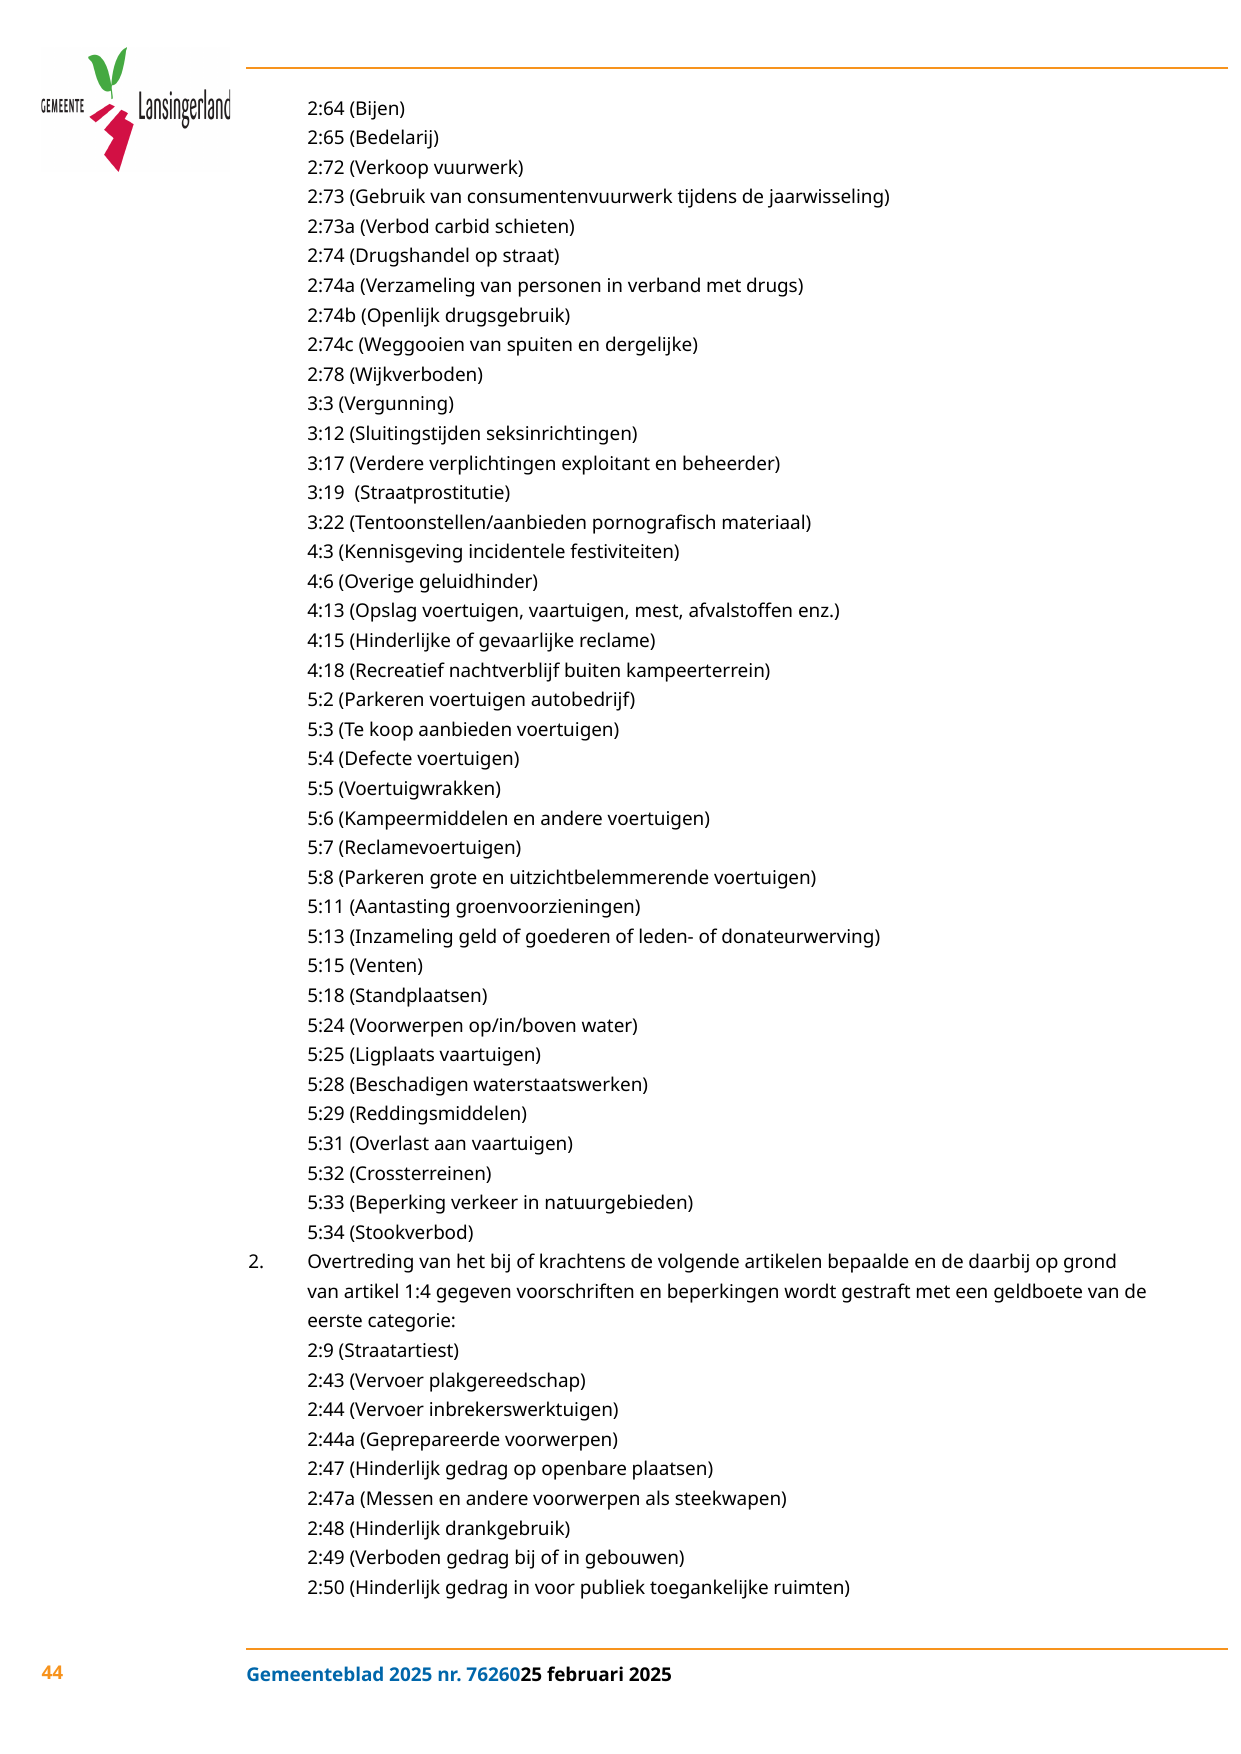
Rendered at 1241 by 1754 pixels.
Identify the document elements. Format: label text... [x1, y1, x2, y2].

list 2:74 (Drugshandel op straat) [248, 243, 1152, 268]
list 5:29 (Reddingsmiddelen) [248, 1101, 1152, 1126]
list 3:17 (Verdere verplichtingen exploitant en beheerder) [248, 450, 1152, 476]
list 4:3 (Kennisgeving incidentele festiviteiten) [248, 538, 1152, 564]
list 5:34 (Stookverbod) [248, 1219, 1152, 1245]
list 2:43 (Vervoer plakgereedschap) [248, 1367, 1152, 1393]
list 2:73a (Verbod carbid schieten) [248, 213, 1152, 239]
list 2:9 (Straatartiest) [248, 1337, 1152, 1363]
list 5:32 (Crossterreinen) [248, 1160, 1152, 1186]
list 4:13 (Opslag voertuigen, vaartuigen, mest, afvalstoffen enz.) [248, 598, 1152, 623]
list 3:12 (Sluitingstijden seksinrichtingen) [248, 420, 1152, 446]
list 5:28 (Beschadigen waterstaatswerken) [248, 1071, 1152, 1097]
list 4:18 (Recreatief nachtverblijf buiten kampeerterrein) [248, 657, 1152, 683]
list 5:24 (Voorwerpen op/in/boven water) [248, 1012, 1152, 1038]
picture [41, 47, 231, 172]
list 3:22 (Tentoonstellen/aanbieden pornografisch materiaal) [248, 509, 1152, 535]
list 2:44 (Vervoer inbrekerswerktuigen) [248, 1396, 1152, 1422]
list Overtreding van het bij of krachtens de volgende artikelen bepaalde en de daarbij op grond van artikel 1:4 gegeven voorschriften en beperkingen wordt gestraft met een geldboete van de eerste categorie: [248, 1248, 1152, 1333]
list 2:73 (Gebruik van consumentenvuurwerk tijdens de jaarwisseling) [248, 183, 1152, 209]
list 2:74a (Verzameling van personen in verband met drugs) [248, 272, 1152, 298]
list 2:50 (Hinderlijk gedrag in voor publiek toegankelijke ruimten) [248, 1574, 1152, 1600]
list 5:6 (Kampeermiddelen en andere voertuigen) [248, 805, 1152, 831]
list 2:49 (Verboden gedrag bij of in gebouwen) [248, 1544, 1152, 1570]
list 5:5 (Voertuigwrakken) [248, 775, 1152, 801]
list 3:19 (Straatprostitutie) [248, 479, 1152, 505]
list 5:31 (Overlast aan vaartuigen) [248, 1130, 1152, 1156]
list 2:48 (Hinderlijk drankgebruik) [248, 1515, 1152, 1541]
list 2:74c (Weggooien van spuiten en dergelijke) [248, 331, 1152, 357]
list 2:64 (Bijen) [248, 95, 1152, 121]
list 2:65 (Bedelarij) [248, 124, 1152, 150]
list 5:7 (Reclamevoertuigen) [248, 834, 1152, 860]
list 5:11 (Aantasting groenvoorzieningen) [248, 893, 1152, 919]
list 5:8 (Parkeren grote en uitzichtbelemmerende voertuigen) [248, 864, 1152, 890]
list 5:15 (Venten) [248, 953, 1152, 978]
list 4:15 (Hinderlijke of gevaarlijke reclame) [248, 627, 1152, 653]
list 2:47a (Messen en andere voorwerpen als steekwapen) [248, 1485, 1152, 1511]
list 3:3 (Vergunning) [248, 391, 1152, 416]
list 5:4 (Defecte voertuigen) [248, 746, 1152, 771]
list 2:44a (Geprepareerde voorwerpen) [248, 1426, 1152, 1452]
list 5:33 (Beperking verkeer in natuurgebieden) [248, 1189, 1152, 1215]
list 2:74b (Openlijk drugsgebruik) [248, 302, 1152, 328]
list 5:18 (Standplaatsen) [248, 982, 1152, 1008]
list 2:72 (Verkoop vuurwerk) [248, 154, 1152, 180]
list 4:6 (Overige geluidhinder) [248, 568, 1152, 594]
list 5:2 (Parkeren voertuigen autobedrijf) [248, 686, 1152, 712]
list 5:25 (Ligplaats vaartuigen) [248, 1041, 1152, 1067]
list 5:3 (Te koop aanbieden voertuigen) [248, 716, 1152, 742]
list 2:78 (Wijkverboden) [248, 361, 1152, 387]
list 2:47 (Hinderlijk gedrag op openbare plaatsen) [248, 1456, 1152, 1481]
list 5:13 (Inzameling geld of goederen of leden- of donateurwerving) [248, 923, 1152, 949]
